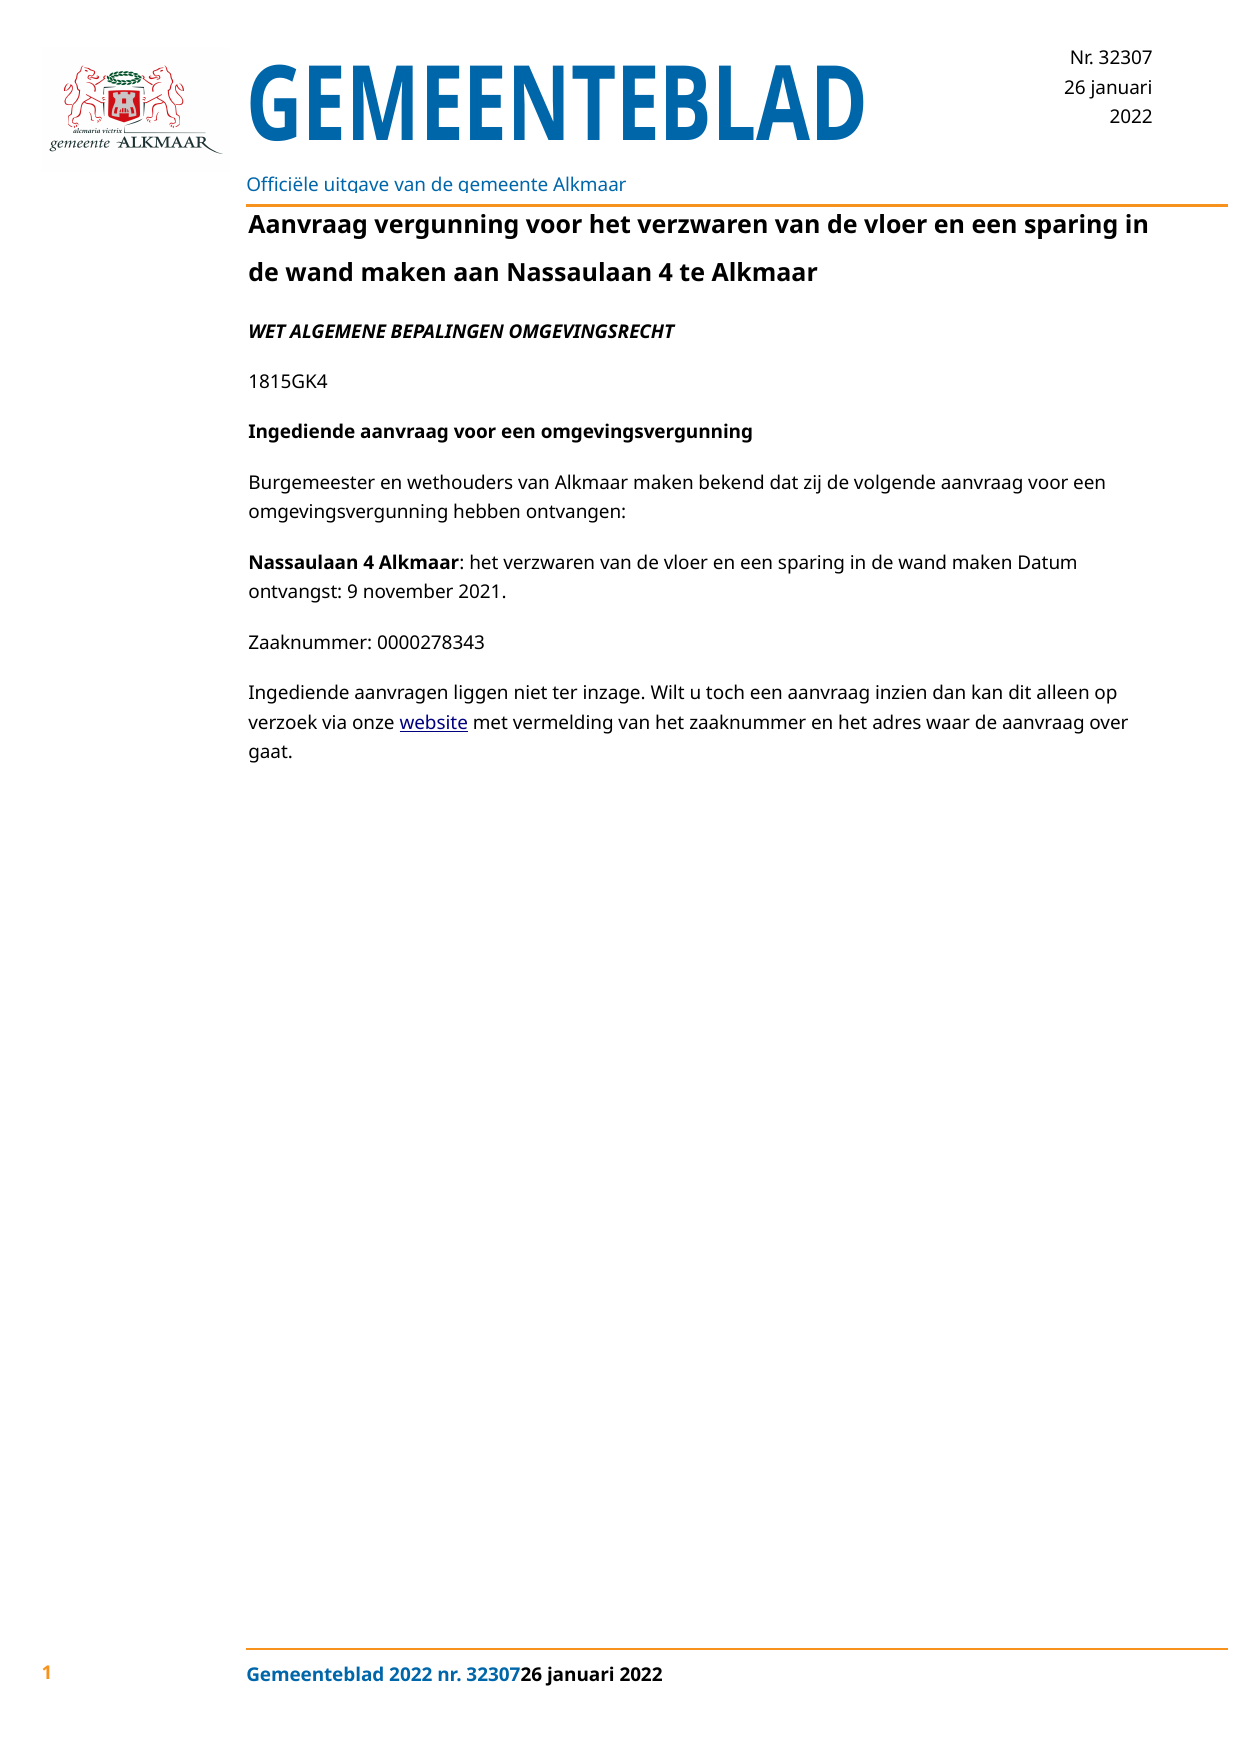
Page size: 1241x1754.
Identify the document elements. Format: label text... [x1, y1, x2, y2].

text Burgemeester en wethouders van Alkmaar maken bekend dat zij de volgende aanvraag voor een omgevingsvergunning hebben ontvangen: [248, 469, 1152, 524]
text Ingediende aanvraag voor een omgevingsvergunning [248, 419, 1152, 444]
text Aanvraag vergunning voor het verzwaren van de vloer en een sparing in de wand maken aan Nassaulaan 4 te Alkmaar [248, 207, 1152, 288]
text Ingediende aanvragen liggen niet ter inzage. Wilt u toch een aanvraag inzien dan kan dit alleen op verzoek via onze website met vermelding van het zaaknummer en het adres waar de aanvraag over gaat. [248, 679, 1152, 764]
picture [41, 47, 231, 172]
text Zaaknummer: 0000278343 [248, 629, 1152, 655]
text 1815GK4 [248, 368, 1152, 394]
text WET ALGEMENE BEPALINGEN OMGEVINGSRECHT [248, 318, 1152, 344]
text Nassaulaan 4 Alkmaar: het verzwaren van de vloer en een sparing in de wand maken Datum ontvangst: 9 november 2021. [248, 549, 1152, 604]
